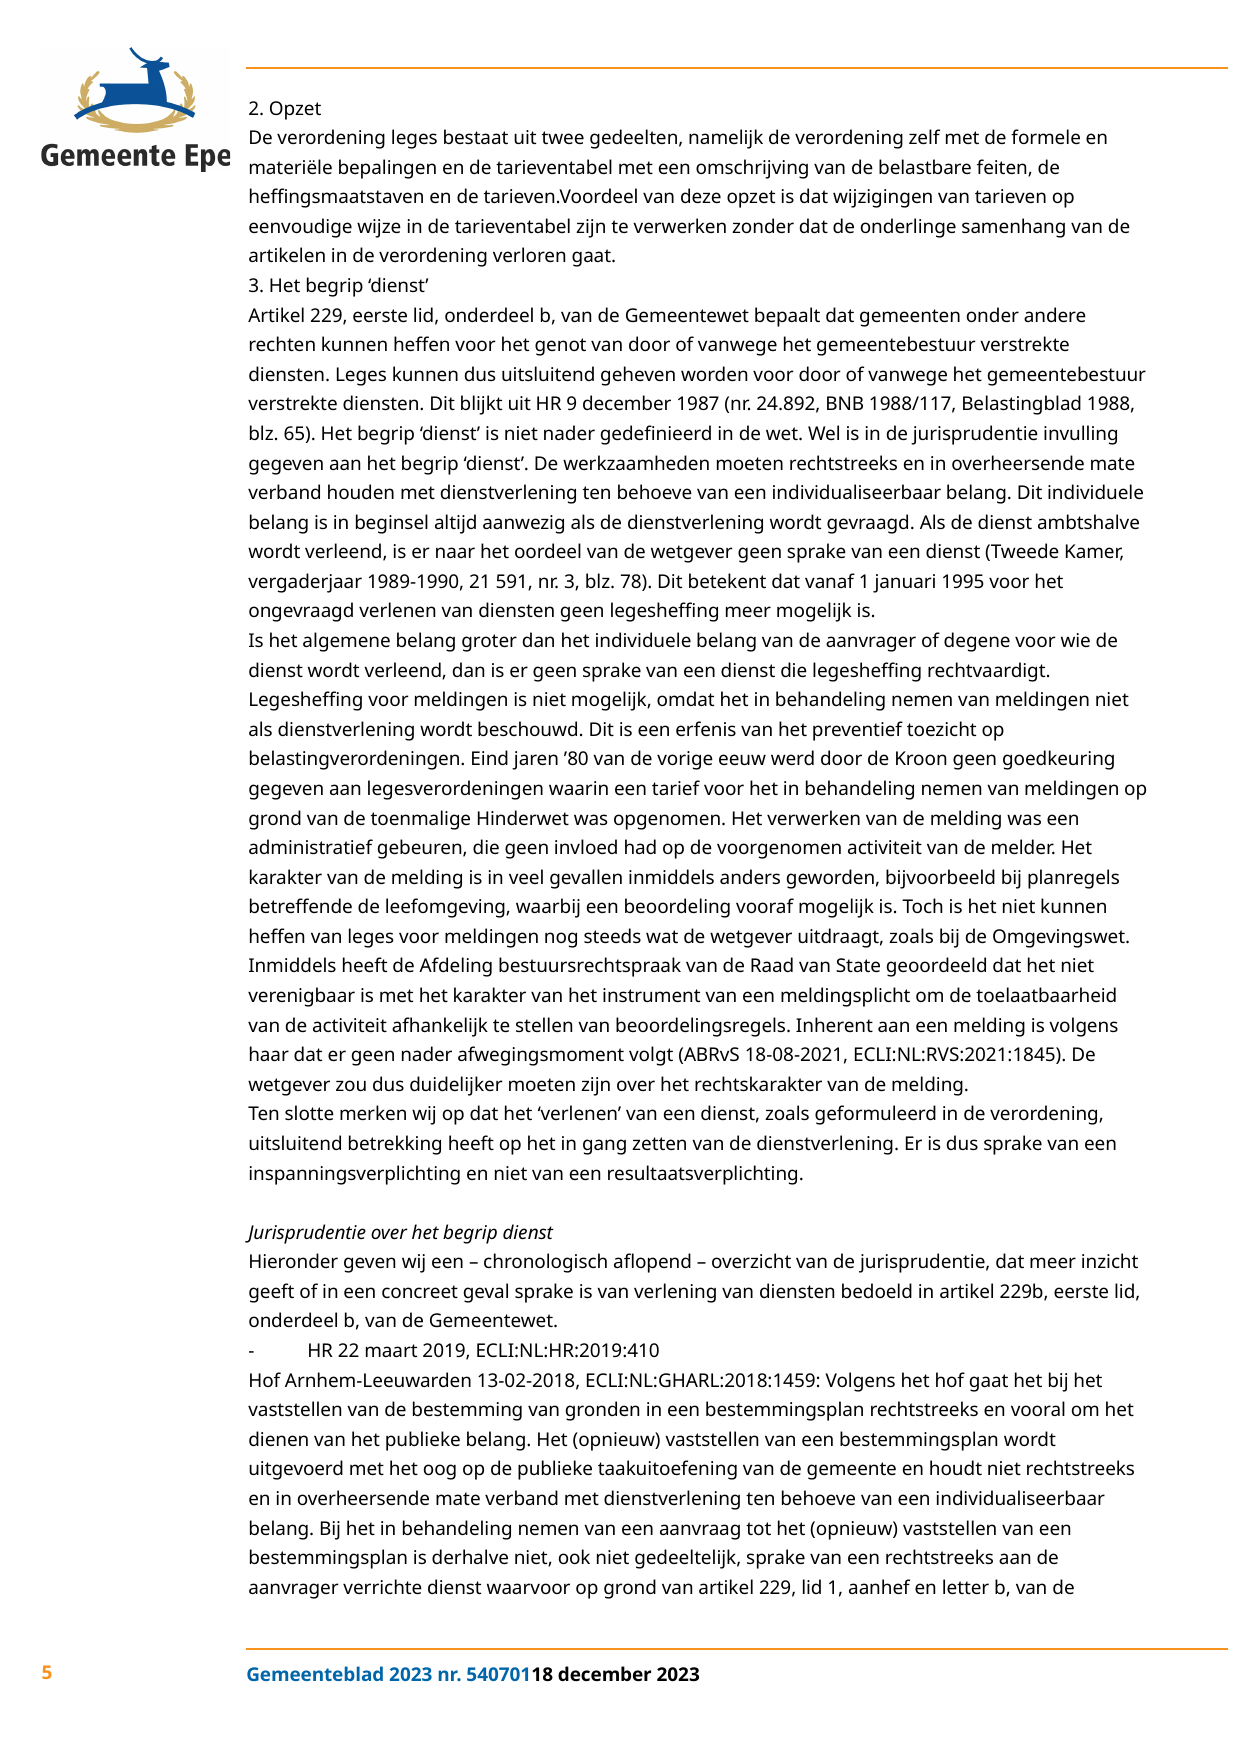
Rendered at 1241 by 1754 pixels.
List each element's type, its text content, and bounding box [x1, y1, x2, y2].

text De verordening leges bestaat uit twee gedeelten, namelijk de verordening zelf met de formele en materiële bepalingen en de tarieventabel met een omschrijving van de belastbare feiten, de heffingsmaatstaven en de tarieven.Voordeel van deze opzet is dat wijzigingen van tarieven op eenvoudige wijze in de tarieventabel zijn te verwerken zonder dat de onderlinge samenhang van de artikelen in de verordening verloren gaat. [248, 124, 1152, 268]
text Ten slotte merken wij op dat het ‘verlenen’ van een dienst, zoals geformuleerd in de verordening, uitsluitend betrekking heeft op het in gang zetten van de dienstverlening. Er is dus sprake van een inspanningsverplichting en niet van een resultaatsverplichting. [248, 1101, 1152, 1186]
text Hof Arnhem-Leeuwarden 13-02-2018, ECLI:NL:GHARL:2018:1459: Volgens het hof gaat het bij het vaststellen van de bestemming van gronden in een bestemmingsplan rechtstreeks en vooral om het dienen van het publieke belang. Het (opnieuw) vaststellen van een bestemmingsplan wordt uitgevoerd met het oog op de publieke taakuitoefening van de gemeente en houdt niet rechtstreeks en in overheersende mate verband met dienstverlening ten behoeve van een individualiseerbaar belang. Bij het in behandeling nemen van een aanvraag tot het (opnieuw) vaststellen van een bestemmingsplan is derhalve niet, ook niet gedeeltelijk, sprake van een rechtstreeks aan de aanvrager verrichte dienst waarvoor op grond van artikel 229, lid 1, aanhef en letter b, van de [248, 1367, 1152, 1600]
picture [41, 47, 231, 172]
text 3. Het begrip ‘dienst’ [248, 272, 1152, 298]
text Legesheffing voor meldingen is niet mogelijk, omdat het in behandeling nemen van meldingen niet als dienstverlening wordt beschouwd. Dit is een erfenis van het preventief toezicht op belastingverordeningen. Eind jaren ’80 van de vorige eeuw werd door de Kroon geen goedkeuring gegeven aan legesverordeningen waarin een tarief voor het in behandeling nemen van meldingen op grond van de toenmalige Hinderwet was opgenomen. Het verwerken van de melding was een administratief gebeuren, die geen invloed had op de voorgenomen activiteit van de melder. Het karakter van de melding is in veel gevallen inmiddels anders geworden, bijvoorbeeld bij planregels betreffende de leefomgeving, waarbij een beoordeling vooraf mogelijk is. Toch is het niet kunnen heffen van leges voor meldingen nog steeds wat de wetgever uitdraagt, zoals bij de Omgevingswet. Inmiddels heeft de Afdeling bestuursrechtspraak van de Raad van State geoordeeld dat het niet verenigbaar is met het karakter van het instrument van een meldingsplicht om de toelaatbaarheid van de activiteit afhankelijk te stellen van beoordelingsregels. Inherent aan een melding is volgens haar dat er geen nader afwegingsmoment volgt (ABRvS 18-08-2021, ECLI:NL:RVS:2021:1845). De wetgever zou dus duidelijker moeten zijn over het rechtskarakter van de melding. [248, 686, 1152, 1097]
list HR 22 maart 2019, ECLI:NL:HR:2019:410 [248, 1337, 1152, 1363]
text Artikel 229, eerste lid, onderdeel b, van de Gemeentewet bepaalt dat gemeenten onder andere rechten kunnen heffen voor het genot van door of vanwege het gemeentebestuur verstrekte diensten. Leges kunnen dus uitsluitend geheven worden voor door of vanwege het gemeentebestuur verstrekte diensten. Dit blijkt uit HR 9 december 1987 (nr. 24.892, BNB 1988/117, Belastingblad 1988, blz. 65). Het begrip ‘dienst’ is niet nader gedefinieerd in de wet. Wel is in de jurisprudentie invulling gegeven aan het begrip ‘dienst’. De werkzaamheden moeten rechtstreeks en in overheersende mate verband houden met dienstverlening ten behoeve van een individualiseerbaar belang. Dit individuele belang is in beginsel altijd aanwezig als de dienstverlening wordt gevraagd. Als de dienst ambtshalve wordt verleend, is er naar het oordeel van de wetgever geen sprake van een dienst (Tweede Kamer, vergaderjaar 1989-1990, 21 591, nr. 3, blz. 78). Dit betekent dat vanaf 1 januari 1995 voor het ongevraagd verlenen van diensten geen legesheffing meer mogelijk is. [248, 302, 1152, 623]
text Is het algemene belang groter dan het individuele belang van de aanvrager of degene voor wie de dienst wordt verleend, dan is er geen sprake van een dienst die legesheffing rechtvaardigt. [248, 627, 1152, 683]
text 2. Opzet [248, 95, 1152, 121]
text Jurisprudentie over het begrip dienst [248, 1219, 1152, 1245]
text Hieronder geven wij een – chronologisch aflopend – overzicht van de jurisprudentie, dat meer inzicht geeft of in een concreet geval sprake is van verlening van diensten bedoeld in artikel 229b, eerste lid, onderdeel b, van de Gemeentewet. [248, 1248, 1152, 1333]
